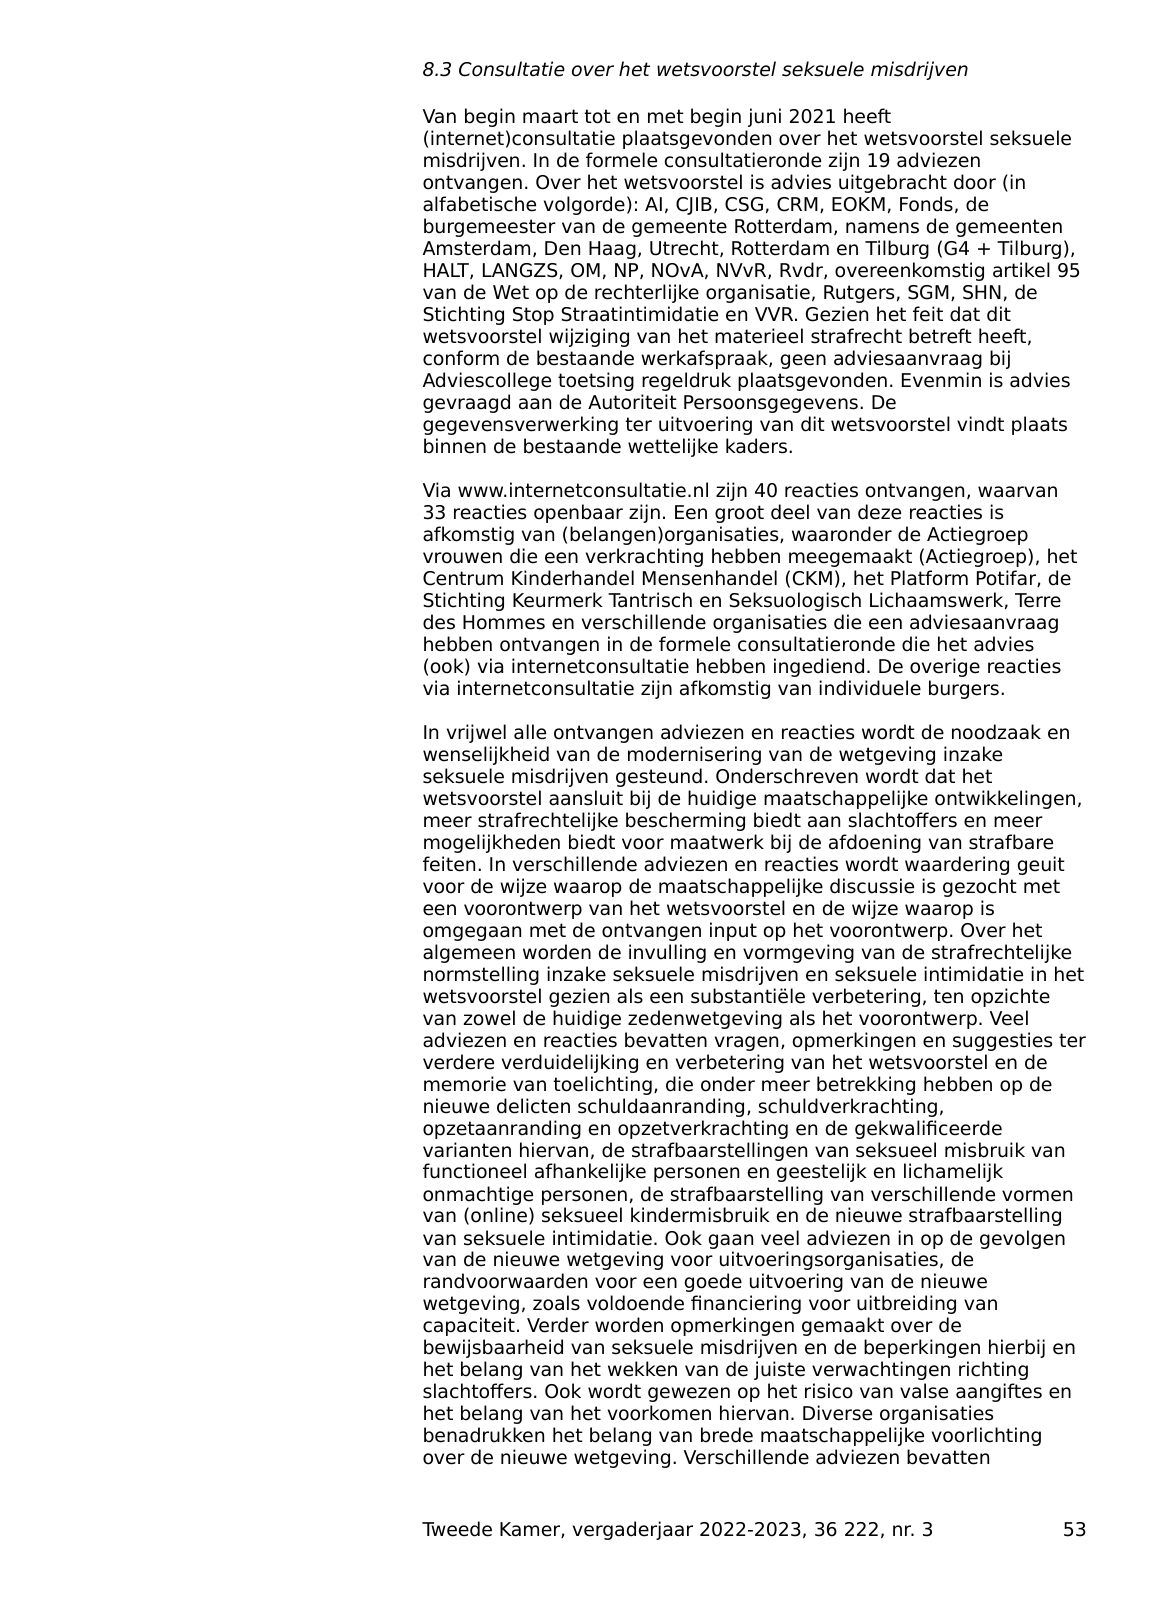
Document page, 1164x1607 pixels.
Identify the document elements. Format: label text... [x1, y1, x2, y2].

subtitle 8.3 Consultatie over het wetsvoorstel seksuele misdrijven [422, 59, 1087, 81]
text Via www.internetconsultatie.nl zijn 40 reacties ontvangen, waarvan 33 reacties openbaar zijn. Een groot deel van deze reacties is afkomstig van (belangen)organisaties, waaronder de Actiegroep vrouwen die een verkrachting hebben meegemaakt (Actiegroep), het Centrum Kinderhandel Mensenhandel (CKM), het Platform Potifar, de Stichting Keurmerk Tantrisch en Seksuologisch Lichaamswerk, Terre des Hommes en verschillende organisaties die een adviesaanvraag hebben ontvangen in de formele consultatieronde die het advies (ook) via internetconsultatie hebben ingediend. De overige reacties via internetconsultatie zijn afkomstig van individuele burgers. [422, 480, 1087, 700]
text In vrijwel alle ontvangen adviezen en reacties wordt de noodzaak en wenselijkheid van de modernisering van de wetgeving inzake seksuele misdrijven gesteund. Onderschreven wordt dat het wetsvoorstel aansluit bij de huidige maatschappelijke ontwikkelingen, meer strafrechtelijke bescherming biedt aan slachtoffers en meer mogelijkheden biedt voor maatwerk bij de afdoening van strafbare feiten. In verschillende adviezen en reacties wordt waardering geuit voor de wijze waarop de maatschappelijke discussie is gezocht met een voorontwerp van het wetsvoorstel en de wijze waarop is omgegaan met de ontvangen input op het voorontwerp. Over het algemeen worden de invulling en vormgeving van de strafrechtelijke normstelling inzake seksuele misdrijven en seksuele intimidatie in het wetsvoorstel gezien als een substantiële verbetering, ten opzichte van zowel de huidige zedenwetgeving als het voorontwerp. Veel adviezen en reacties bevatten vragen, opmerkingen en suggesties ter verdere verduidelijking en verbetering van het wetsvoorstel en de memorie van toelichting, die onder meer betrekking hebben op de nieuwe delicten schuldaanranding, schuldverkrachting, opzetaanranding en opzetverkrachting en de gekwalificeerde varianten hiervan, de strafbaarstellingen van seksueel misbruik van functioneel afhankelijke personen en geestelijk en lichamelijk onmachtige personen, de strafbaarstelling van verschillende vormen van (online) seksueel kindermisbruik en de nieuwe strafbaarstelling van seksuele intimidatie. Ook gaan veel adviezen in op de gevolgen van de nieuwe wetgeving voor uitvoeringsorganisaties, de randvoorwaarden voor een goede uitvoering van de nieuwe wetgeving, zoals voldoende financiering voor uitbreiding van capaciteit. Verder worden opmerkingen gemaakt over de bewijsbaarheid van seksuele misdrijven en de beperkingen hierbij en het belang van het wekken van de juiste verwachtingen richting slachtoffers. Ook wordt gewezen op het risico van valse aangiftes en het belang van het voorkomen hiervan. Diverse organisaties benadrukken het belang van brede maatschappelijke voorlichting over de nieuwe wetgeving. Verschillende adviezen bevatten [422, 722, 1087, 1469]
text Van begin maart tot en met begin juni 2021 heeft (internet)consultatie plaatsgevonden over het wetsvoorstel seksuele misdrijven. In de formele consultatieronde zijn 19 adviezen ontvangen. Over het wetsvoorstel is advies uitgebracht door (in alfabetische volgorde): AI, CJIB, CSG, CRM, EOKM, Fonds, de burgemeester van de gemeente Rotterdam, namens de gemeenten Amsterdam, Den Haag, Utrecht, Rotterdam en Tilburg (G4 + Tilburg), HALT, LANGZS, OM, NP, NOvA, NVvR, Rvdr, overeenkomstig artikel 95 van de Wet op de rechterlijke organisatie, Rutgers, SGM, SHN, de Stichting Stop Straatintimidatie en VVR. Gezien het feit dat dit wetsvoorstel wijziging van het materieel strafrecht betreft heeft, conform de bestaande werkafspraak, geen adviesaanvraag bij Adviescollege toetsing regeldruk plaatsgevonden. Evenmin is advies gevraagd aan de Autoriteit Persoonsgegevens. De gegevensverwerking ter uitvoering van dit wetsvoorstel vindt plaats binnen de bestaande wettelijke kaders. [422, 106, 1087, 458]
